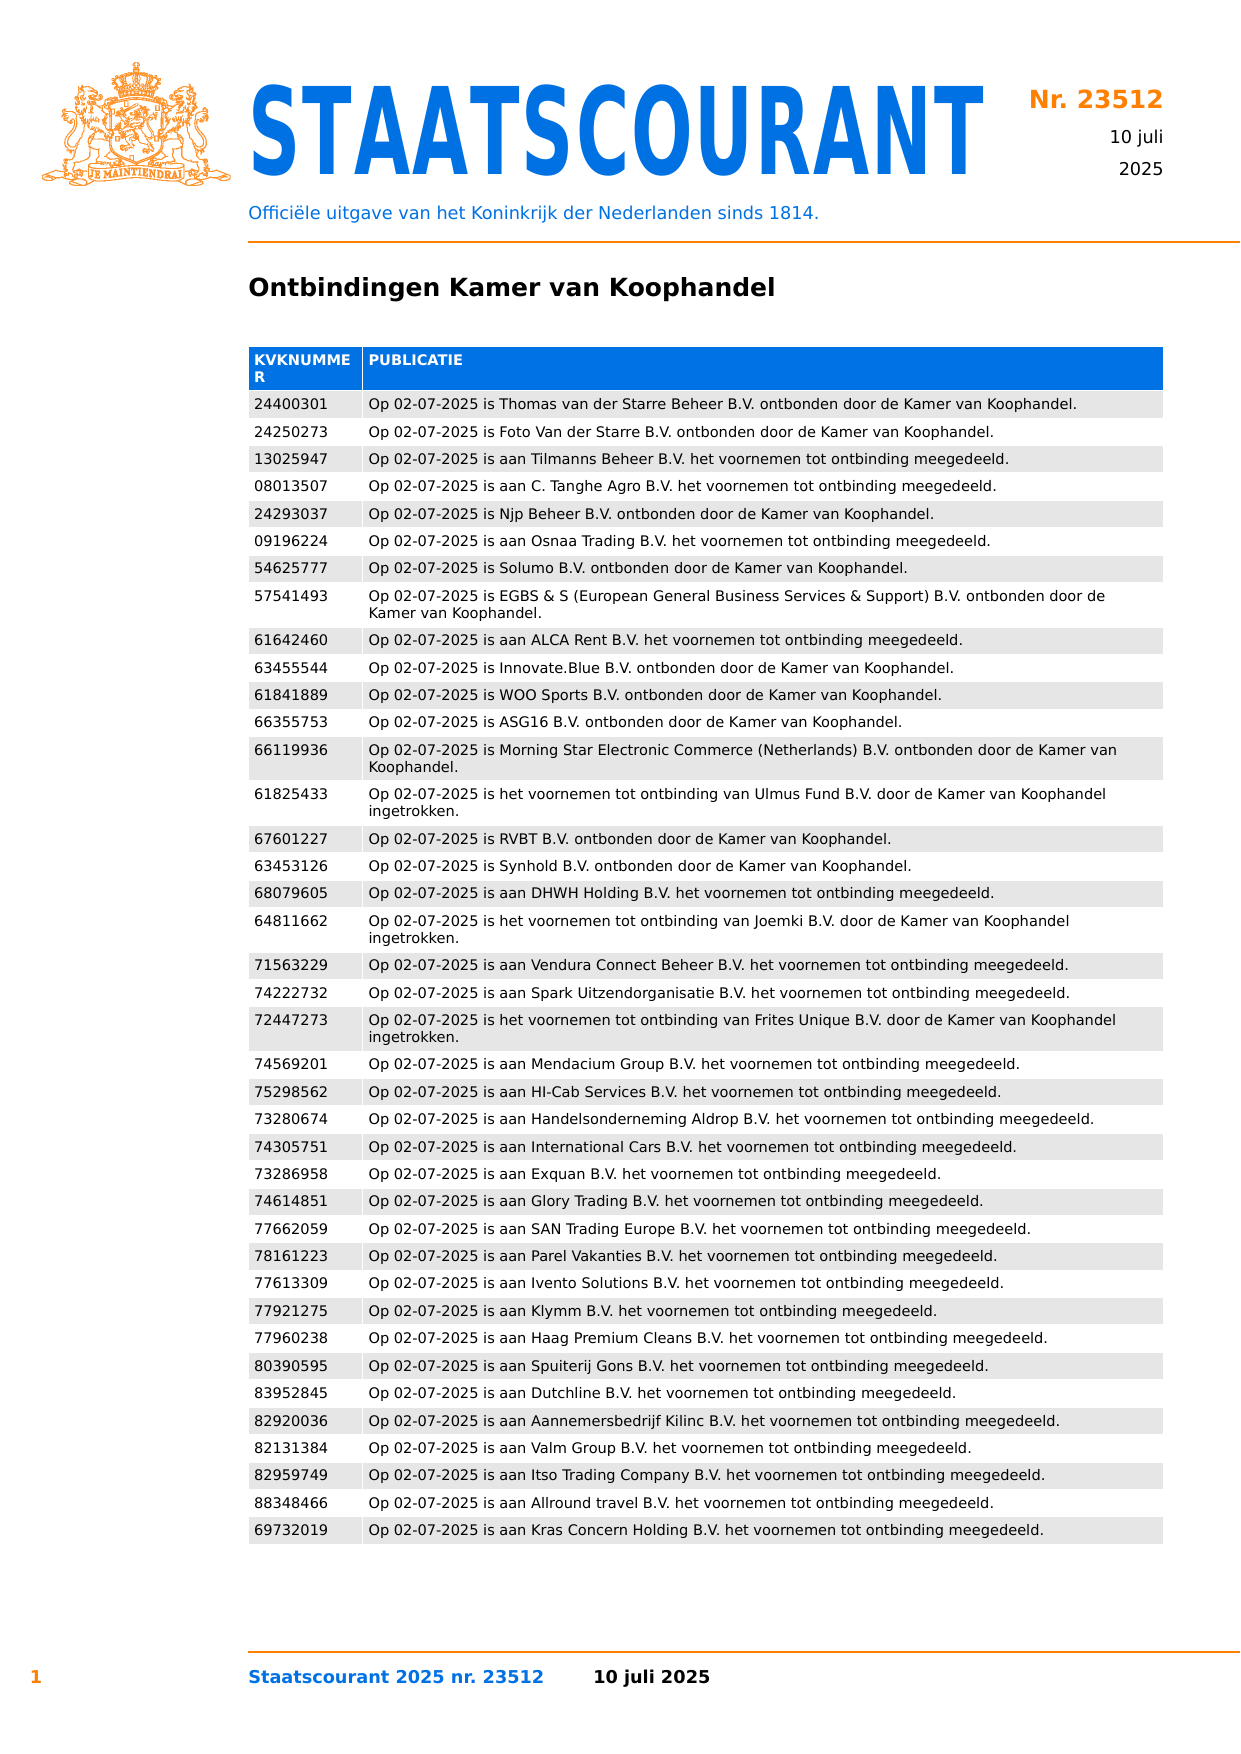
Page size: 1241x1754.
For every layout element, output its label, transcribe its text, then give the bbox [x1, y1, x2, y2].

table_cell 75298562 [249, 1079, 362, 1105]
table_cell Op 02-07-2025 is Solumo B.V. ontbonden door de Kamer van Koophandel. [363, 556, 1163, 582]
table_cell 61841889 [249, 682, 362, 709]
table_cell 73286958 [249, 1161, 362, 1187]
table_cell Op 02-07-2025 is aan SAN Trading Europe B.V. het voornemen tot ontbinding meegedeeld. [363, 1216, 1163, 1242]
table_cell Op 02-07-2025 is ASG16 B.V. ontbonden door de Kamer van Koophandel. [363, 710, 1163, 736]
table_cell 24250273 [249, 419, 362, 445]
table_cell Op 02-07-2025 is aan International Cars B.V. het voornemen tot ontbinding meegedeeld. [363, 1134, 1163, 1160]
table_header [25, 62, 248, 241]
table_cell 63455544 [249, 655, 362, 681]
table_cell Officiële uitgave van het Koninkrijk der Nederlanden sinds 1814. [248, 203, 1240, 241]
table_cell Op 02-07-2025 is het voornemen tot ontbinding van Ulmus Fund B.V. door de Kamer van Koophandel ingetrokken. [363, 781, 1163, 825]
table_cell Op 02-07-2025 is WOO Sports B.V. ontbonden door de Kamer van Koophandel. [363, 682, 1163, 709]
table_cell Op 02-07-2025 is aan Dutchline B.V. het voornemen tot ontbinding meegedeeld. [363, 1380, 1163, 1407]
table_cell Op 02-07-2025 is het voornemen tot ontbinding van Joemki B.V. door de Kamer van Koophandel ingetrokken. [363, 908, 1163, 951]
table_cell Op 02-07-2025 is aan Spuiterij Gons B.V. het voornemen tot ontbinding meegedeeld. [363, 1353, 1163, 1379]
table_cell Op 02-07-2025 is RVBT B.V. ontbonden door de Kamer van Koophandel. [363, 826, 1163, 852]
table_cell Op 02-07-2025 is aan Allround travel B.V. het voornemen tot ontbinding meegedeeld. [363, 1490, 1163, 1516]
subtitle Ontbindingen Kamer van Koophandel [248, 273, 1163, 302]
table_header STAATSCOURANT [248, 62, 998, 203]
table_cell Op 02-07-2025 is Njp Beheer B.V. ontbonden door de Kamer van Koophandel. [363, 501, 1163, 527]
table_cell 09196224 [249, 528, 362, 555]
table_cell Op 02-07-2025 is aan HI-Cab Services B.V. het voornemen tot ontbinding meegedeeld. [363, 1079, 1163, 1105]
table_cell 73280674 [249, 1106, 362, 1133]
table_cell Op 02-07-2025 is Morning Star Electronic Commerce (Netherlands) B.V. ontbonden door de Kamer van Koophandel. [363, 737, 1163, 780]
table_cell 82959749 [249, 1463, 362, 1489]
table_cell Op 02-07-2025 is aan DHWH Holding B.V. het voornemen tot ontbinding meegedeeld. [363, 881, 1163, 907]
table_header Nr. 23512 [998, 62, 1240, 121]
table_cell 54625777 [249, 556, 362, 582]
table_header PUBLICATIE [363, 347, 1163, 390]
table_cell Op 02-07-2025 is aan Valm Group B.V. het voornemen tot ontbinding meegedeeld. [363, 1435, 1163, 1461]
table_cell Op 02-07-2025 is Thomas van der Starre Beheer B.V. ontbonden door de Kamer van Koophandel. [363, 391, 1163, 418]
table_cell 10 juli [998, 121, 1240, 153]
table_cell 80390595 [249, 1353, 362, 1379]
table_cell Op 02-07-2025 is aan Exquan B.V. het voornemen tot ontbinding meegedeeld. [363, 1161, 1163, 1187]
table_header KVKNUMMER [249, 347, 362, 390]
table_cell 77662059 [249, 1216, 362, 1242]
table_cell 77613309 [249, 1271, 362, 1297]
table_cell 13025947 [249, 446, 362, 472]
table_cell 2025 [998, 153, 1240, 203]
table_cell 77921275 [249, 1298, 362, 1324]
table_cell 74222732 [249, 980, 362, 1006]
table_cell Op 02-07-2025 is aan Mendacium Group B.V. het voornemen tot ontbinding meegedeeld. [363, 1052, 1163, 1078]
picture [41, 62, 231, 186]
table_cell Op 02-07-2025 is aan Klymm B.V. het voornemen tot ontbinding meegedeeld. [363, 1298, 1163, 1324]
table_cell 78161223 [249, 1243, 362, 1270]
table_cell Op 02-07-2025 is aan Itso Trading Company B.V. het voornemen tot ontbinding meegedeeld. [363, 1463, 1163, 1489]
table_cell Op 02-07-2025 is EGBS & S (European General Business Services & Support) B.V. ontbonden door de Kamer van Koophandel. [363, 583, 1163, 626]
table_cell 08013507 [249, 474, 362, 500]
table_cell Op 02-07-2025 is aan Kras Concern Holding B.V. het voornemen tot ontbinding meegedeeld. [363, 1517, 1163, 1544]
table_cell 61825433 [249, 781, 362, 825]
table_cell Op 02-07-2025 is Innovate.Blue B.V. ontbonden door de Kamer van Koophandel. [363, 655, 1163, 681]
table_cell Op 02-07-2025 is Foto Van der Starre B.V. ontbonden door de Kamer van Koophandel. [363, 419, 1163, 445]
table_cell 64811662 [249, 908, 362, 951]
table_cell 82920036 [249, 1408, 362, 1434]
table_cell 66119936 [249, 737, 362, 780]
table_cell Op 02-07-2025 is aan Glory Trading B.V. het voornemen tot ontbinding meegedeeld. [363, 1189, 1163, 1215]
table_cell Op 02-07-2025 is Synhold B.V. ontbonden door de Kamer van Koophandel. [363, 853, 1163, 879]
table_cell Op 02-07-2025 is aan C. Tanghe Agro B.V. het voornemen tot ontbinding meegedeeld. [363, 474, 1163, 500]
table_cell Op 02-07-2025 is aan Aannemersbedrijf Kilinc B.V. het voornemen tot ontbinding meegedeeld. [363, 1408, 1163, 1434]
table_cell 72447273 [249, 1007, 362, 1051]
table_cell 24293037 [249, 501, 362, 527]
table_cell Op 02-07-2025 is aan Spark Uitzendorganisatie B.V. het voornemen tot ontbinding meegedeeld. [363, 980, 1163, 1006]
table_cell 74569201 [249, 1052, 362, 1078]
table_cell 88348466 [249, 1490, 362, 1516]
table_cell 63453126 [249, 853, 362, 879]
table_cell 57541493 [249, 583, 362, 626]
table_cell 83952845 [249, 1380, 362, 1407]
table_cell 82131384 [249, 1435, 362, 1461]
table_cell 69732019 [249, 1517, 362, 1544]
table_cell Op 02-07-2025 is aan Ivento Solutions B.V. het voornemen tot ontbinding meegedeeld. [363, 1271, 1163, 1297]
table_cell Op 02-07-2025 is aan Handelsonderneming Aldrop B.V. het voornemen tot ontbinding meegedeeld. [363, 1106, 1163, 1133]
table_cell Op 02-07-2025 is aan Haag Premium Cleans B.V. het voornemen tot ontbinding meegedeeld. [363, 1326, 1163, 1352]
table_cell 66355753 [249, 710, 362, 736]
table_cell Op 02-07-2025 is aan Osnaa Trading B.V. het voornemen tot ontbinding meegedeeld. [363, 528, 1163, 555]
table_cell 74305751 [249, 1134, 362, 1160]
table_cell Op 02-07-2025 is het voornemen tot ontbinding van Frites Unique B.V. door de Kamer van Koophandel ingetrokken. [363, 1007, 1163, 1051]
table_cell 77960238 [249, 1326, 362, 1352]
table_cell 67601227 [249, 826, 362, 852]
table_cell Op 02-07-2025 is aan Parel Vakanties B.V. het voornemen tot ontbinding meegedeeld. [363, 1243, 1163, 1270]
table_cell Op 02-07-2025 is aan ALCA Rent B.V. het voornemen tot ontbinding meegedeeld. [363, 628, 1163, 654]
table_cell Op 02-07-2025 is aan Tilmanns Beheer B.V. het voornemen tot ontbinding meegedeeld. [363, 446, 1163, 472]
table_cell 61642460 [249, 628, 362, 654]
table_cell 71563229 [249, 953, 362, 979]
table_cell 24400301 [249, 391, 362, 418]
table_cell 74614851 [249, 1189, 362, 1215]
table_cell Op 02-07-2025 is aan Vendura Connect Beheer B.V. het voornemen tot ontbinding meegedeeld. [363, 953, 1163, 979]
table_cell 68079605 [249, 881, 362, 907]
